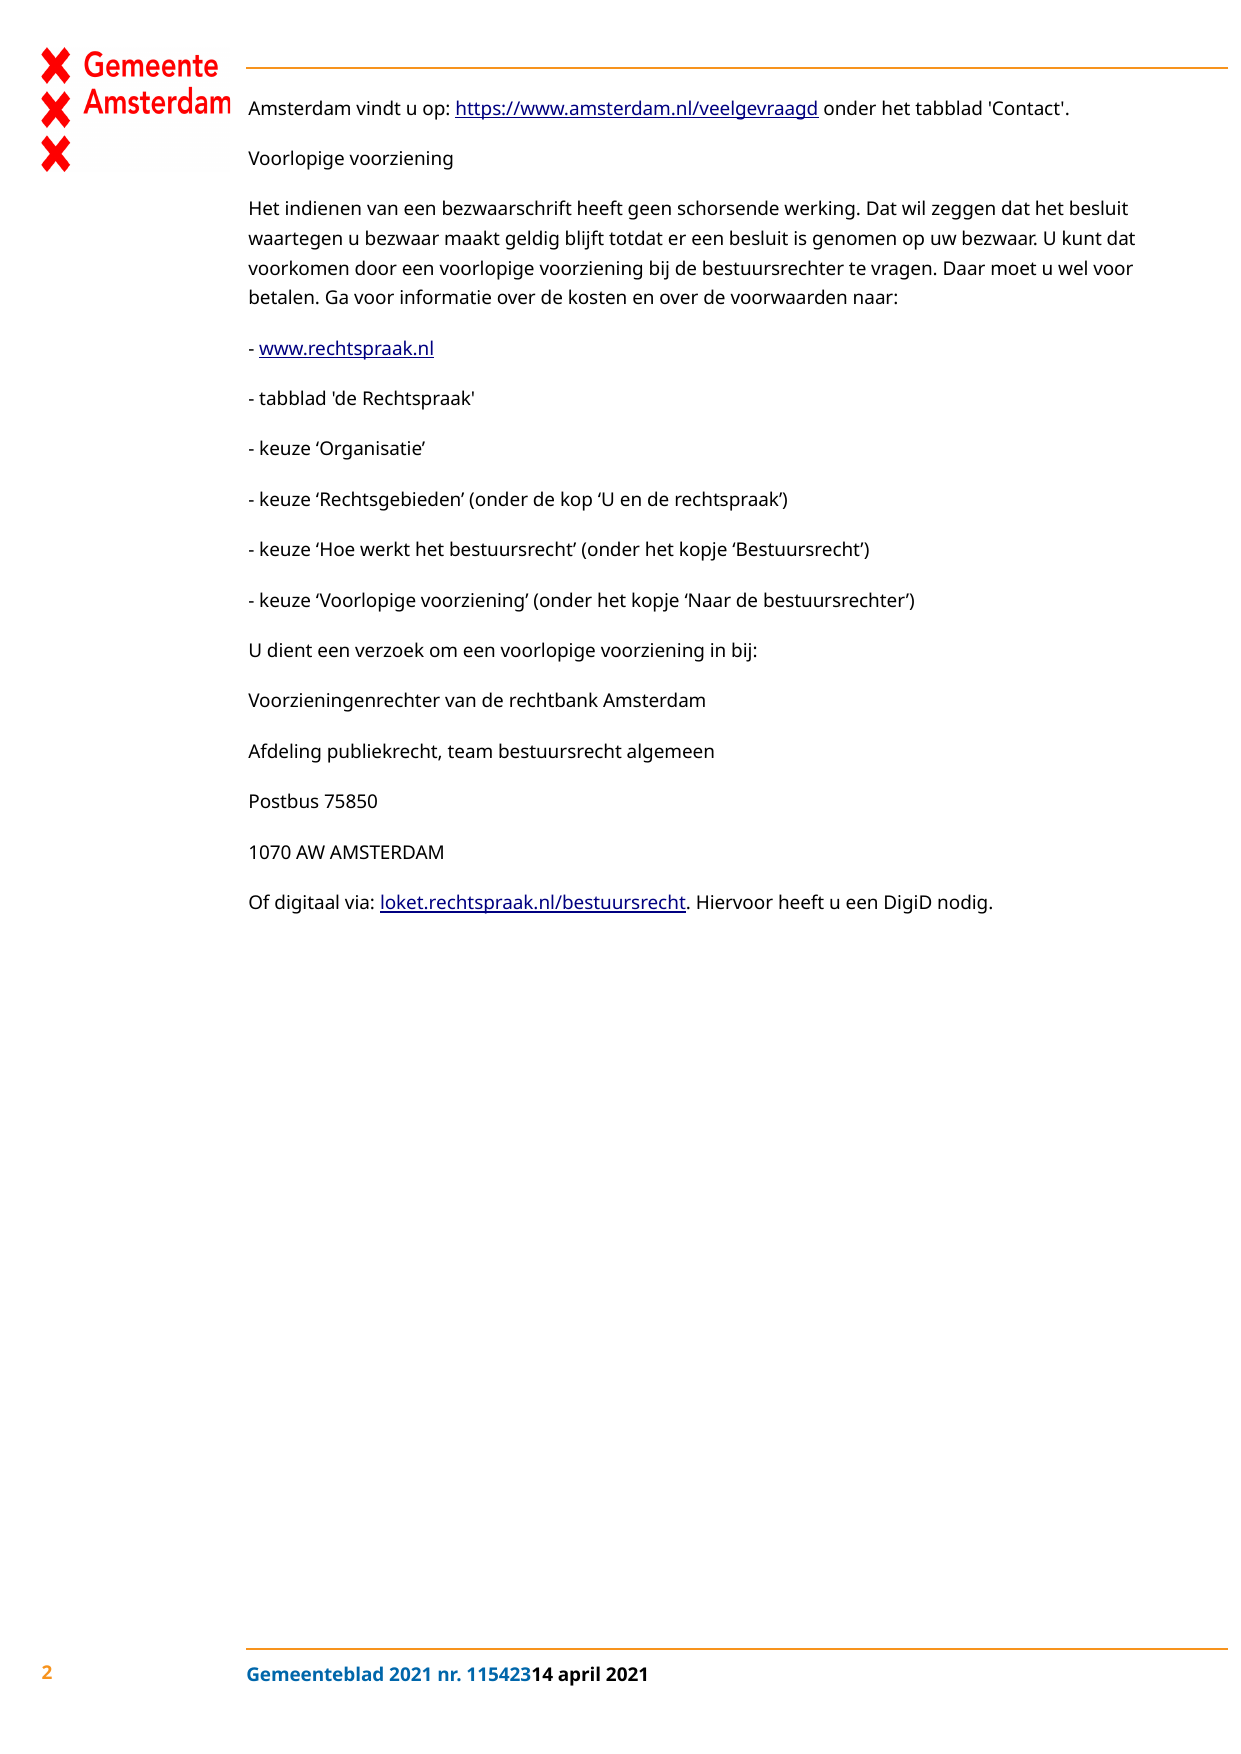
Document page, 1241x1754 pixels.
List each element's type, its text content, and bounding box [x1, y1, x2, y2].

text Voorzieningenrechter van de rechtbank Amsterdam [248, 688, 1152, 713]
text - tabblad 'de Rechtspraak' [248, 385, 1152, 411]
text Voorlopige voorziening [248, 145, 1152, 171]
text Het indienen van een bezwaarschrift heeft geen schorsende werking. Dat wil zeggen dat het besluit waartegen u bezwaar maakt geldig blijft totdat er een besluit is genomen op uw bezwaar. U kunt dat voorkomen door een voorlopige voorziening bij de bestuursrechter te vragen. Daar moet u wel voor betalen. Ga voor informatie over de kosten en over de voorwaarden naar: [248, 196, 1152, 310]
text - keuze ‘Voorlopige voorziening’ (onder het kopje ‘Naar de bestuursrechter’) [248, 587, 1152, 613]
picture [41, 47, 231, 172]
text Of digitaal via: loket.rechtspraak.nl/bestuursrecht. Hiervoor heeft u een DigiD nodig. [248, 889, 1152, 915]
text - keuze ‘Hoe werkt het bestuursrecht’ (onder het kopje ‘Bestuursrecht’) [248, 536, 1152, 562]
text U dient een verzoek om een voorlopige voorziening in bij: [248, 637, 1152, 663]
text 1070 AW AMSTERDAM [248, 839, 1152, 865]
text - keuze ‘Organisatie’ [248, 436, 1152, 461]
text - www.rechtspraak.nl [248, 335, 1152, 361]
text Afdeling publiekrecht, team bestuursrecht algemeen [248, 738, 1152, 764]
text Amsterdam vindt u op: https://www.amsterdam.nl/veelgevraagd onder het tabblad 'Contact'. [248, 95, 1152, 121]
text - keuze ‘Rechtsgebieden’ (onder de kop ‘U en de rechtspraak’) [248, 486, 1152, 512]
text Postbus 75850 [248, 788, 1152, 814]
